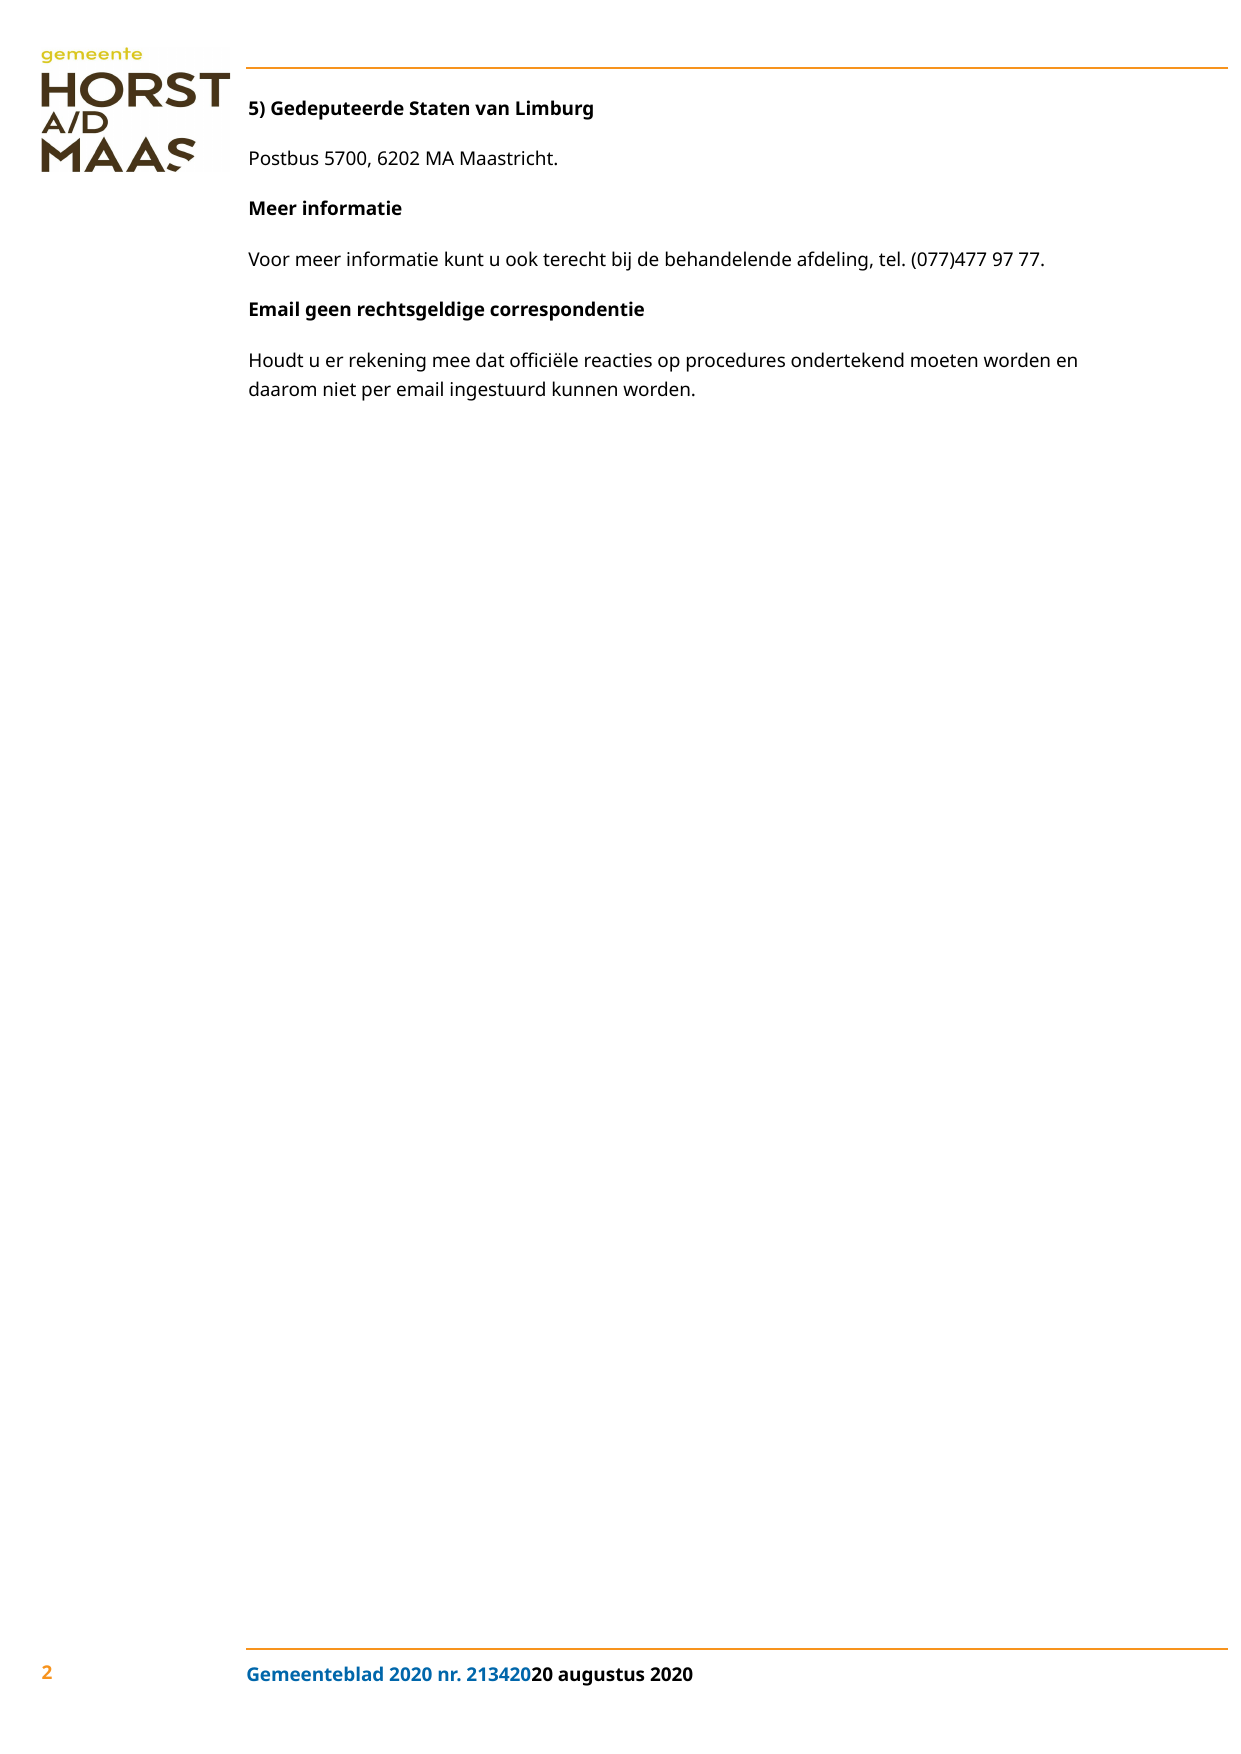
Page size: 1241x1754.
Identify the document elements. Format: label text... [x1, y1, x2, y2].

text 5) Gedeputeerde Staten van Limburg [248, 95, 1152, 121]
text Houdt u er rekening mee dat officiële reacties op procedures ondertekend moeten worden en daarom niet per email ingestuurd kunnen worden. [248, 347, 1152, 402]
text Email geen rechtsgeldige correspondentie [248, 296, 1152, 322]
text Postbus 5700, 6202 MA Maastricht. [248, 145, 1152, 171]
text Voor meer informatie kunt u ook terecht bij de behandelende afdeling, tel. (077)477 97 77. [248, 246, 1152, 272]
text Meer informatie [248, 196, 1152, 221]
picture [41, 47, 231, 172]
